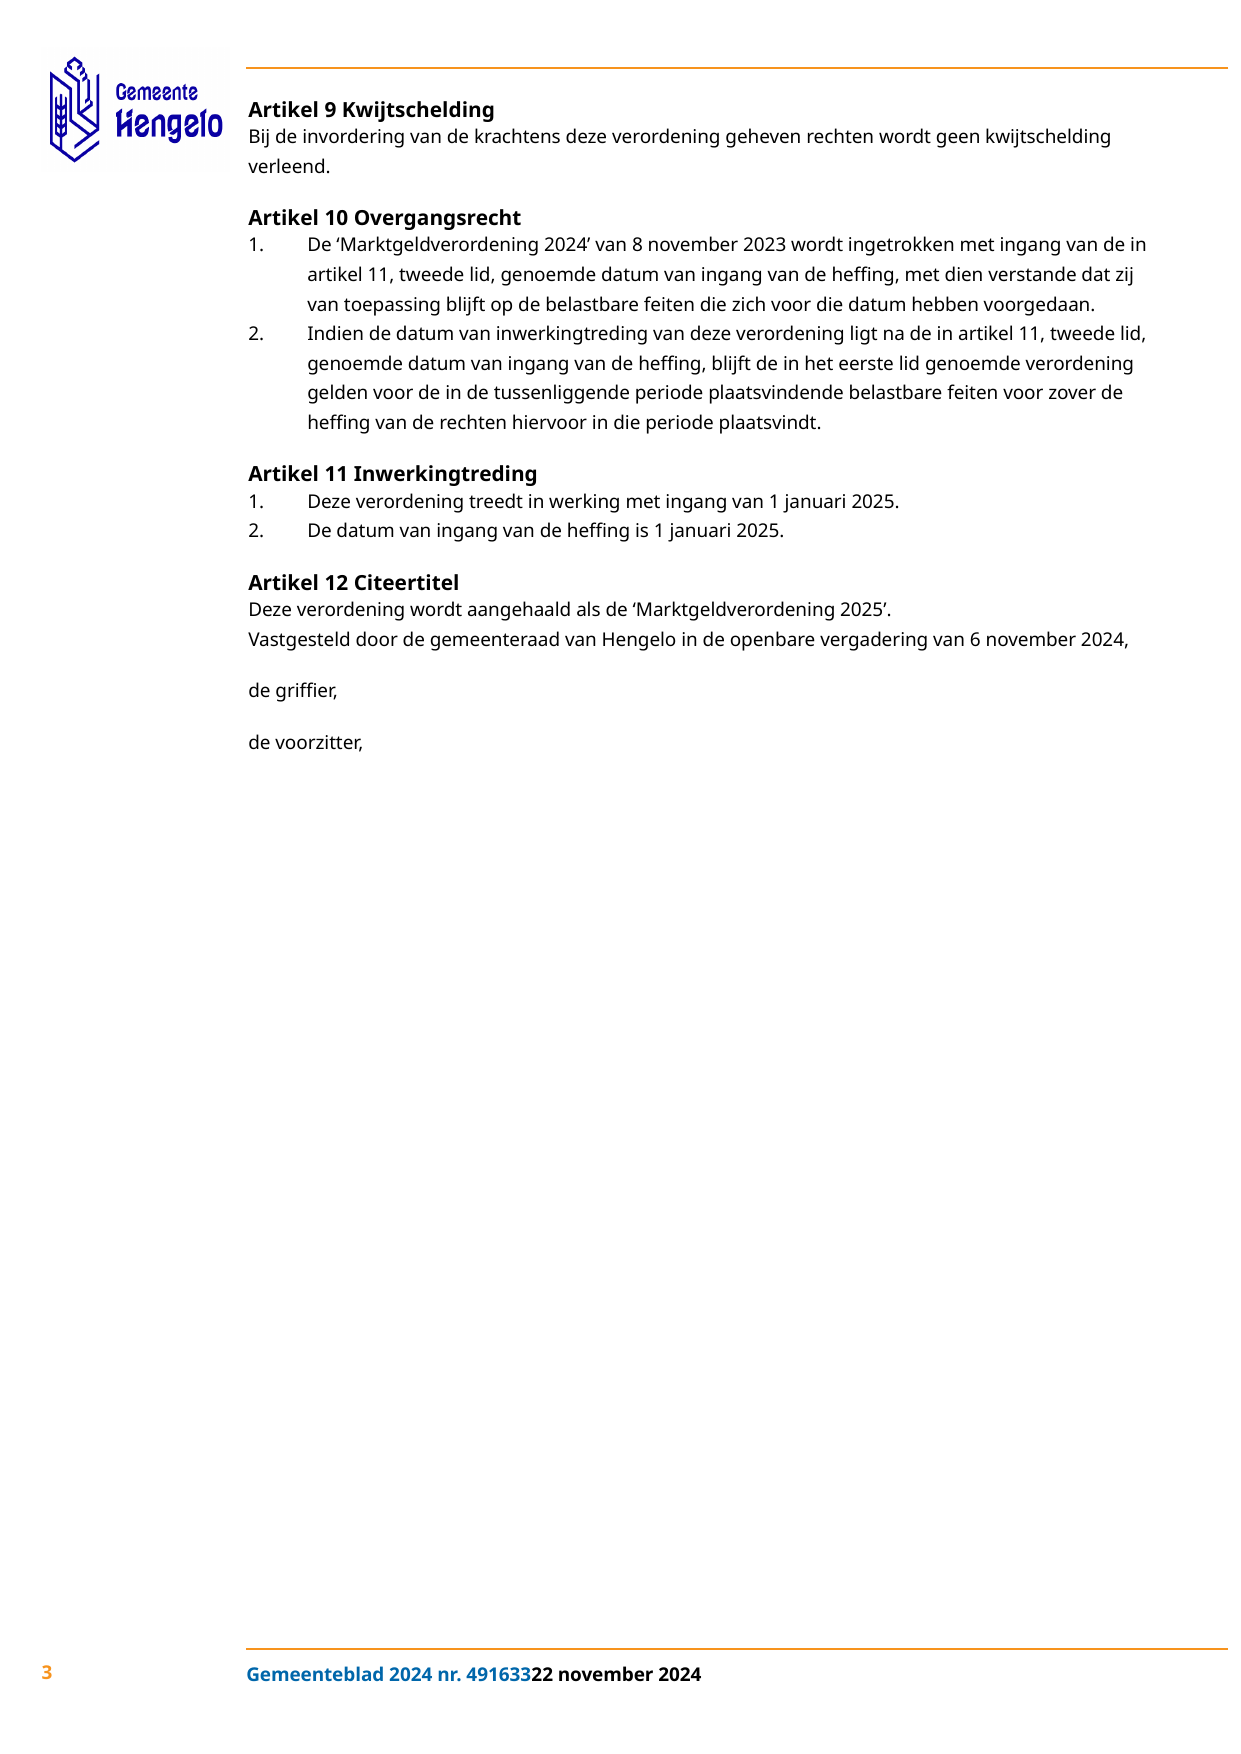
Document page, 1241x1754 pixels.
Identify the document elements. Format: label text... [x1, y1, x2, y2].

text Artikel 11 Inwerkingtreding [248, 459, 1152, 488]
text Artikel 12 Citeertitel [248, 568, 1152, 596]
list Deze verordening treedt in werking met ingang van 1 januari 2025. [248, 488, 1152, 514]
text de voorzitter, [248, 729, 1152, 755]
list Indien de datum van inwerkingtreding van deze verordening ligt na de in artikel 11, tweede lid, genoemde datum van ingang van de heffing, blijft de in het eerste lid genoemde verordening gelden voor de in de tussenliggende periode plaatsvindende belastbare feiten voor zover de heffing van de rechten hiervoor in die periode plaatsvindt. [248, 320, 1152, 435]
list De ‘Marktgeldverordening 2024’ van 8 november 2023 wordt ingetrokken met ingang van de in artikel 11, tweede lid, genoemde datum van ingang van de heffing, met dien verstande dat zij van toepassing blijft op de belastbare feiten die zich voor die datum hebben voorgedaan. [248, 232, 1152, 317]
list De datum van ingang van de heffing is 1 januari 2025. [248, 518, 1152, 543]
text Artikel 9 Kwijtschelding [248, 95, 1152, 123]
text Bij de invordering van de krachtens deze verordening geheven rechten wordt geen kwijtschelding verleend. [248, 123, 1152, 178]
picture [41, 47, 231, 172]
text Vastgesteld door de gemeenteraad van Hengelo in de openbare vergadering van 6 november 2024, [248, 626, 1152, 652]
text Artikel 10 Overgangsrecht [248, 203, 1152, 232]
text Deze verordening wordt aangehaald als de ‘Marktgeldverordening 2025’. [248, 596, 1152, 622]
text de griffier, [248, 677, 1152, 703]
